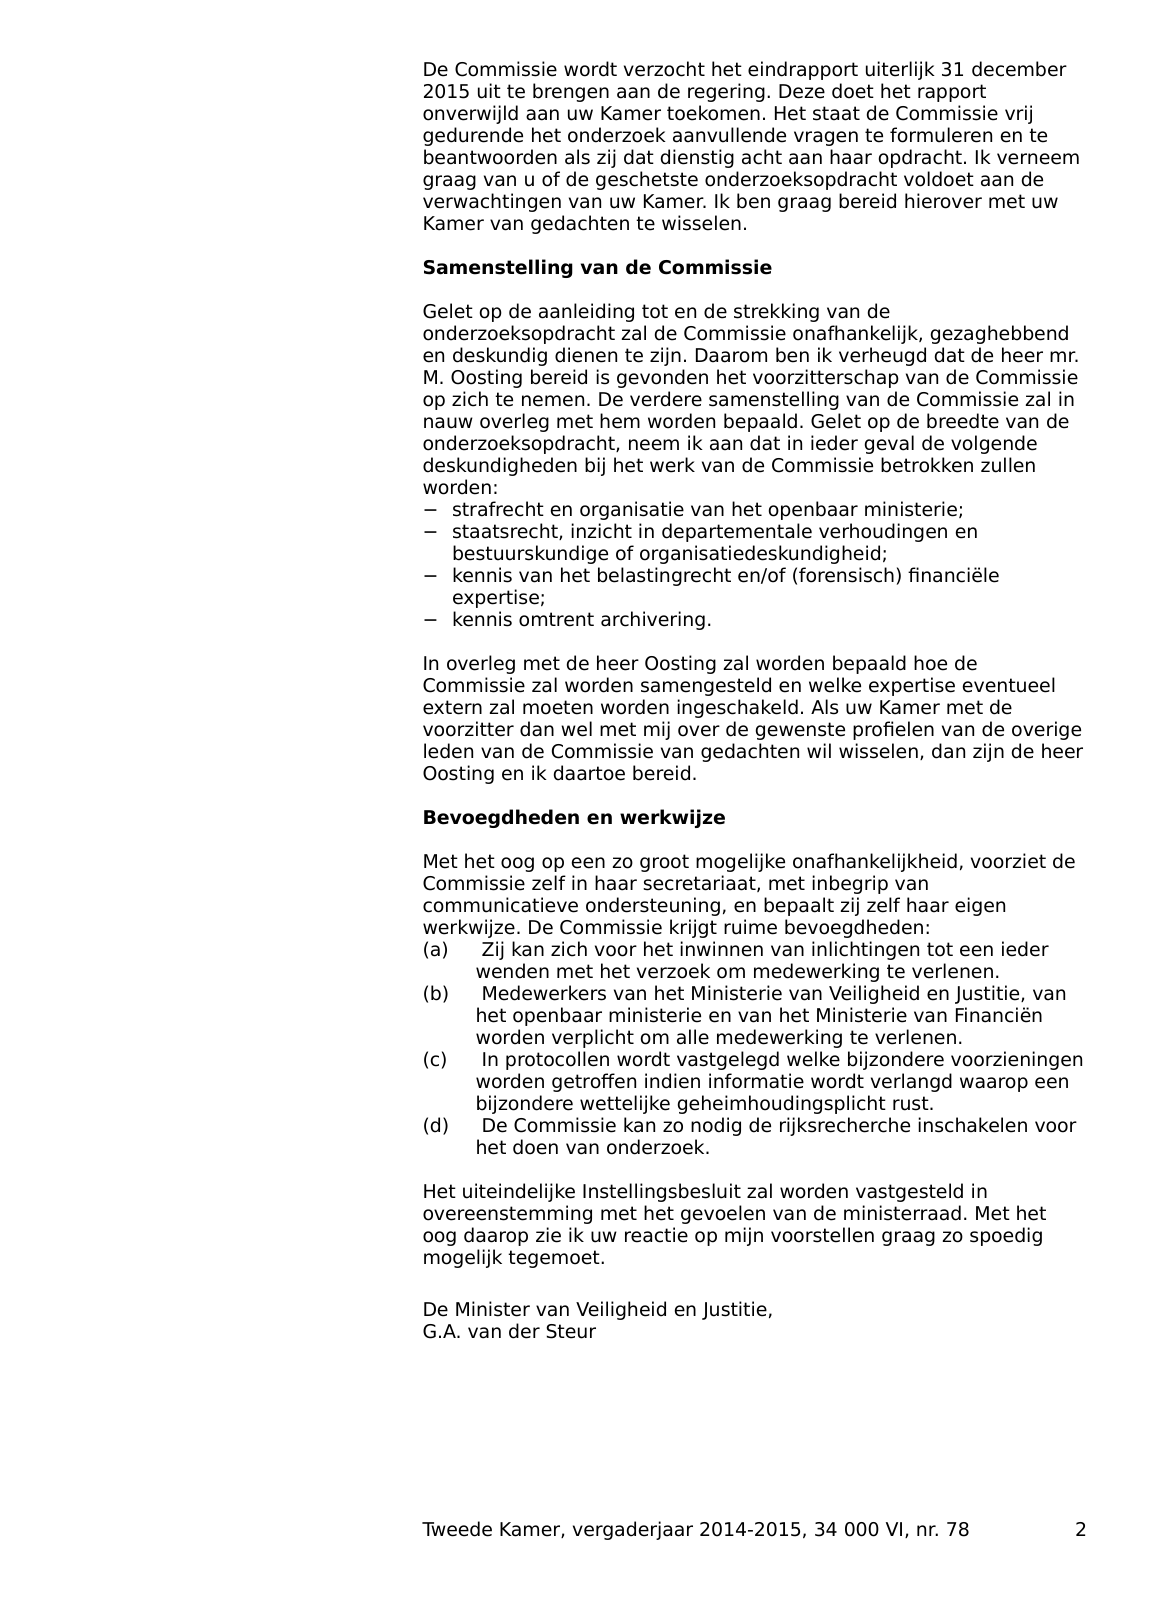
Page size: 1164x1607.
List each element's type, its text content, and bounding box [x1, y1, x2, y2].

text − strafrecht en organisatie van het openbaar ministerie; [422, 499, 1087, 521]
text (a) Zij kan zich voor het inwinnen van inlichtingen tot een ieder wenden met het verzoek om medewerking te verlenen. [422, 939, 1087, 983]
text − staatsrecht, inzicht in departementale verhoudingen en bestuurskundige of organisatiedeskundigheid; [422, 521, 1087, 565]
text Met het oog op een zo groot mogelijke onafhankelijkheid, voorziet de Commissie zelf in haar secretariaat, met inbegrip van communicatieve ondersteuning, en bepaalt zij zelf haar eigen werkwijze. De Commissie krijgt ruime bevoegdheden: [422, 851, 1087, 939]
text Gelet op de aanleiding tot en de strekking van de onderzoeksopdracht zal de Commissie onafhankelijk, gezaghebbend en deskundig dienen te zijn. Daarom ben ik verheugd dat de heer mr. M. Oosting bereid is gevonden het voorzitterschap van de Commissie op zich te nemen. De verdere samenstelling van de Commissie zal in nauw overleg met hem worden bepaald. Gelet op de breedte van de onderzoeksopdracht, neem ik aan dat in ieder geval de volgende deskundigheden bij het werk van de Commissie betrokken zullen worden: [422, 301, 1087, 499]
text Het uiteindelijke Instellingsbesluit zal worden vastgesteld in overeenstemming met het gevoelen van de ministerraad. Met het oog daarop zie ik uw reactie op mijn voorstellen graag zo spoedig mogelijk tegemoet. [422, 1181, 1087, 1269]
text (b) Medewerkers van het Ministerie van Veiligheid en Justitie, van het openbaar ministerie en van het Ministerie van Financiën worden verplicht om alle medewerking te verlenen. [422, 983, 1087, 1049]
text De Commissie wordt verzocht het eindrapport uiterlijk 31 december 2015 uit te brengen aan de regering. Deze doet het rapport onverwijld aan uw Kamer toekomen. Het staat de Commissie vrij gedurende het onderzoek aanvullende vragen te formuleren en te beantwoorden als zij dat dienstig acht aan haar opdracht. Ik verneem graag van u of de geschetste onderzoeksopdracht voldoet aan de verwachtingen van uw Kamer. Ik ben graag bereid hierover met uw Kamer van gedachten te wisselen. [422, 59, 1087, 235]
text (d) De Commissie kan zo nodig de rijksrecherche inschakelen voor het doen van onderzoek. [422, 1115, 1087, 1159]
subtitle Samenstelling van de Commissie [422, 257, 1087, 279]
text In overleg met de heer Oosting zal worden bepaald hoe de Commissie zal worden samengesteld en welke expertise eventueel extern zal moeten worden ingeschakeld. Als uw Kamer met de voorzitter dan wel met mij over de gewenste profielen van de overige leden van de Commissie van gedachten wil wisselen, dan zijn de heer Oosting en ik daartoe bereid. [422, 653, 1087, 785]
text (c) In protocollen wordt vastgelegd welke bijzondere voorzieningen worden getroffen indien informatie wordt verlangd waarop een bijzondere wettelijke geheimhoudingsplicht rust. [422, 1049, 1087, 1115]
text − kennis van het belastingrecht en/of (forensisch) financiële expertise; [422, 565, 1087, 609]
text De Minister van Veiligheid en Justitie, G.A. van der Steur [422, 1299, 1087, 1343]
text − kennis omtrent archivering. [422, 609, 1087, 631]
subtitle Bevoegdheden en werkwijze [422, 807, 1087, 829]
